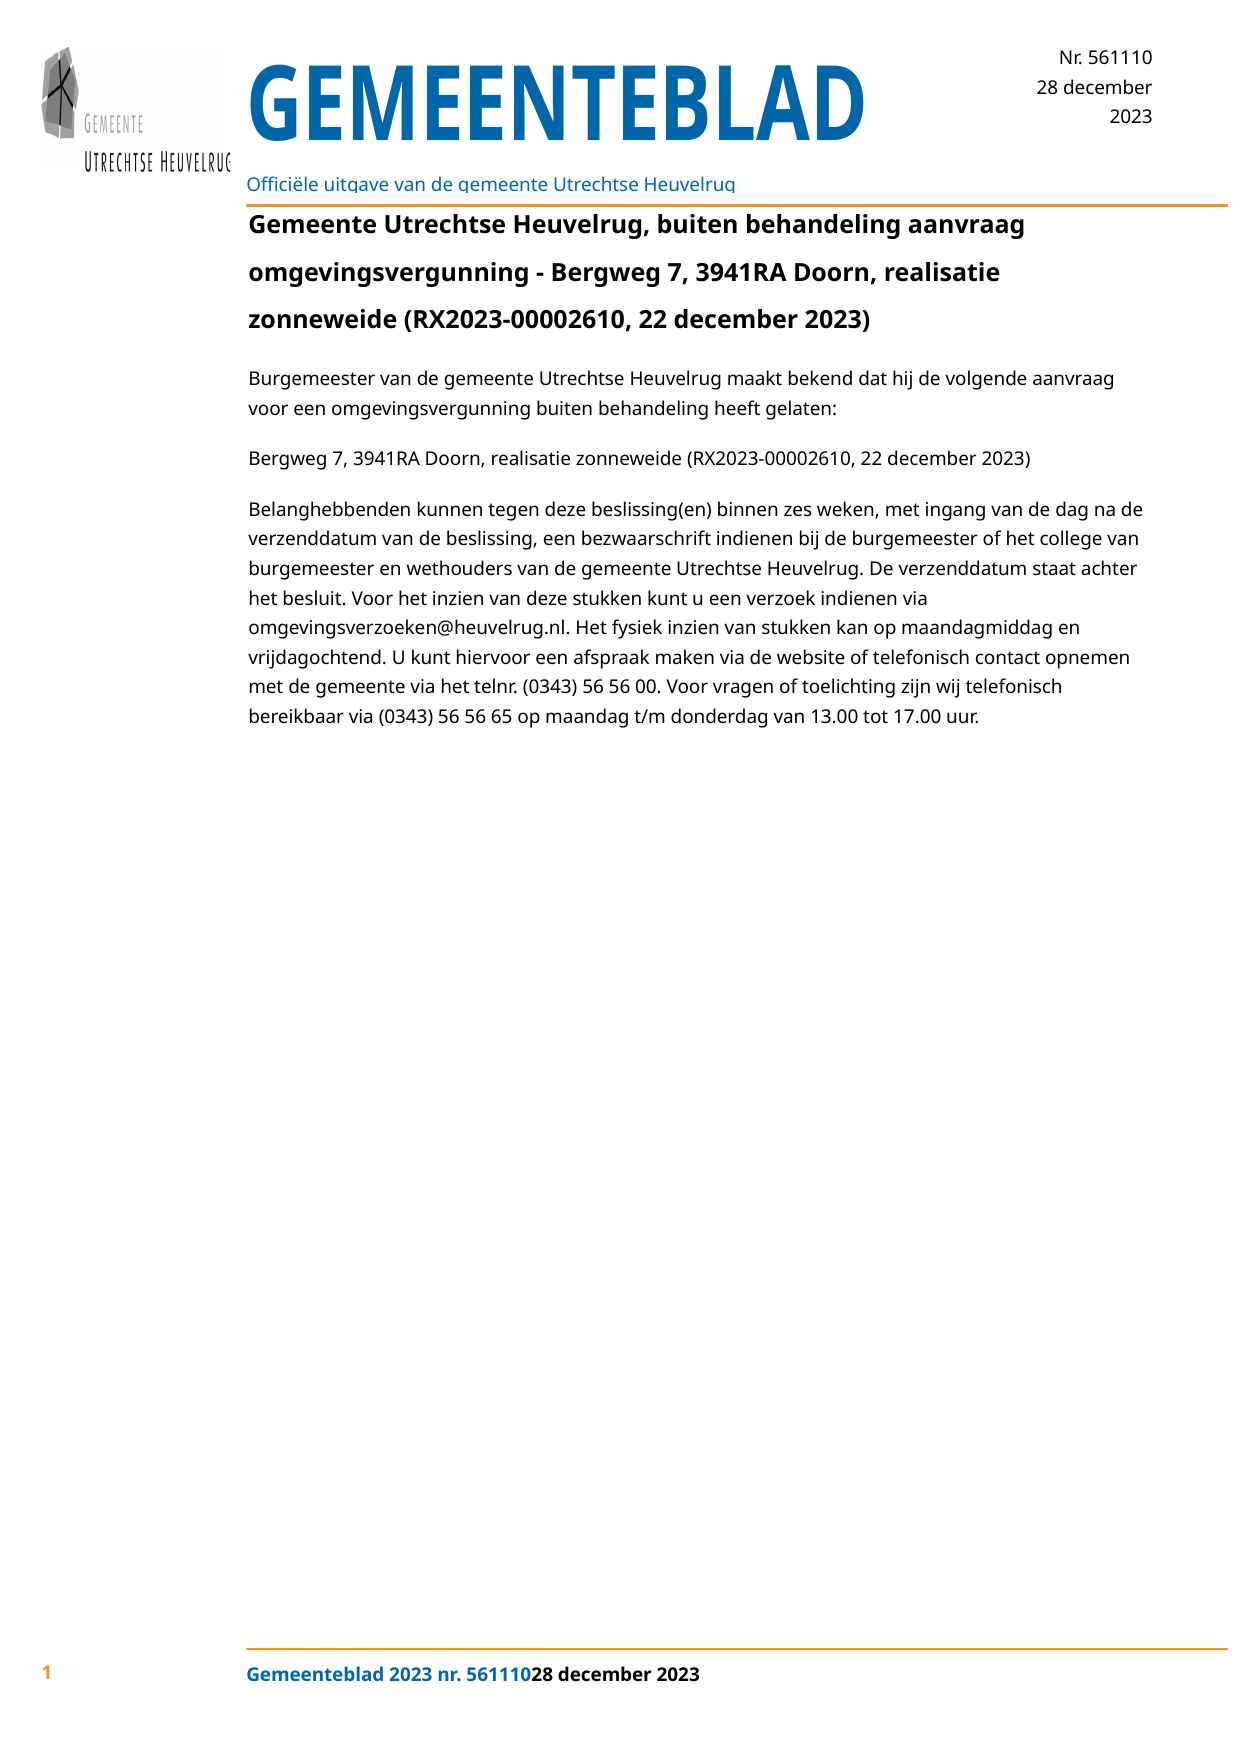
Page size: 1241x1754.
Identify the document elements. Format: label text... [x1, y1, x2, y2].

picture [41, 47, 231, 172]
text Gemeente Utrechtse Heuvelrug, buiten behandeling aanvraag omgevingsvergunning - Bergweg 7, 3941RA Doorn, realisatie zonneweide (RX2023-00002610, 22 december 2023) [248, 207, 1152, 336]
text Bergweg 7, 3941RA Doorn, realisatie zonneweide (RX2023-00002610, 22 december 2023) [248, 446, 1152, 471]
text Burgemeester van de gemeente Utrechtse Heuvelrug maakt bekend dat hij de volgende aanvraag voor een omgevingsvergunning buiten behandeling heeft gelaten: [248, 366, 1152, 421]
text Belanghebbenden kunnen tegen deze beslissing(en) binnen zes weken, met ingang van de dag na de verzenddatum van de beslissing, een bezwaarschrift indienen bij de burgemeester of het college van burgemeester en wethouders van de gemeente Utrechtse Heuvelrug. De verzenddatum staat achter het besluit. Voor het inzien van deze stukken kunt u een verzoek indienen via omgevingsverzoeken@heuvelrug.nl. Het fysiek inzien van stukken kan op maandagmiddag en vrijdagochtend. U kunt hiervoor een afspraak maken via de website of telefonisch contact opnemen met de gemeente via het telnr. (0343) 56 56 00. Voor vragen of toelichting zijn wij telefonisch bereikbaar via (0343) 56 56 65 op maandag t/m donderdag van 13.00 tot 17.00 uur. [248, 496, 1152, 729]
